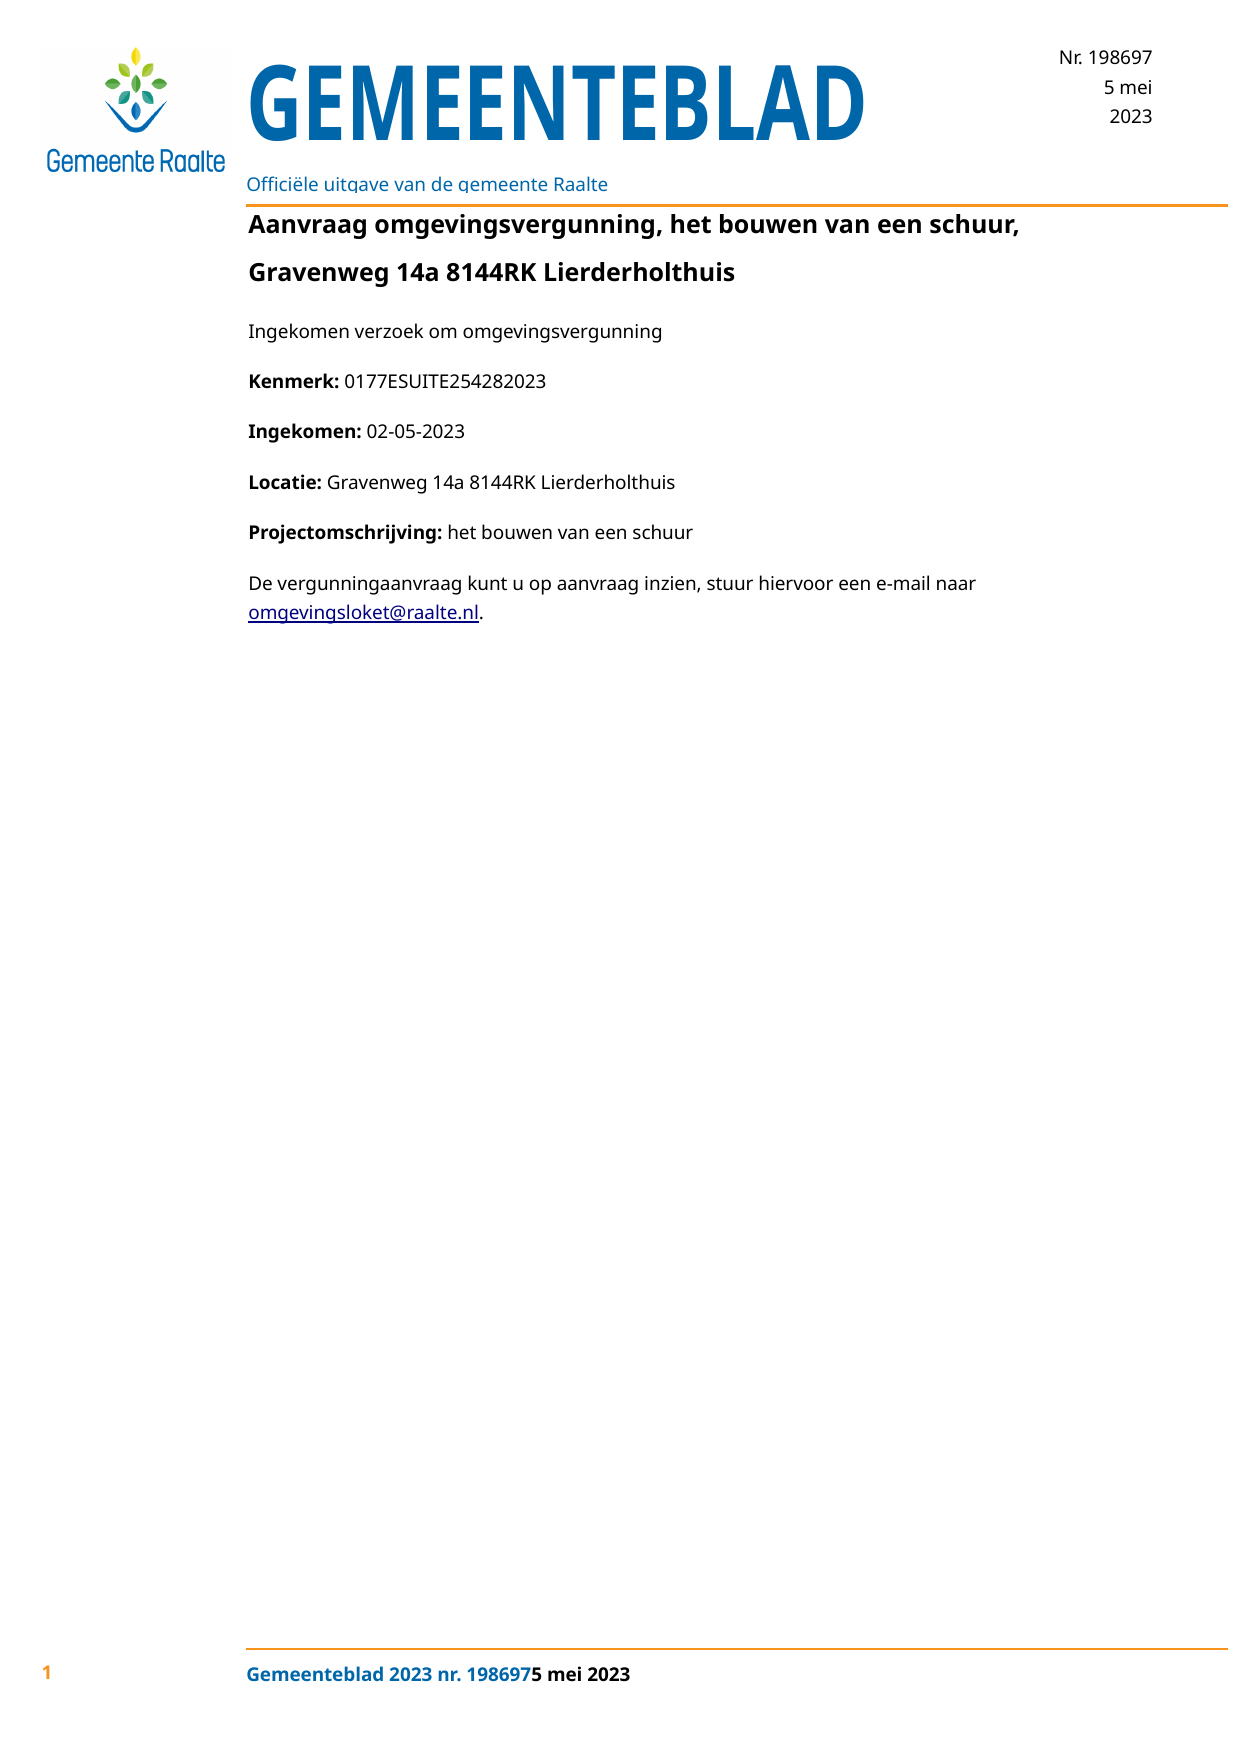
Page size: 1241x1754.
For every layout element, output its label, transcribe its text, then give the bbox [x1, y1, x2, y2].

picture [41, 47, 231, 172]
text Aanvraag omgevingsvergunning, het bouwen van een schuur, Gravenweg 14a 8144RK Lierderholthuis [248, 207, 1152, 288]
text Locatie: Gravenweg 14a 8144RK Lierderholthuis [248, 469, 1152, 495]
text Ingekomen: 02-05-2023 [248, 419, 1152, 444]
text Ingekomen verzoek om omgevingsvergunning [248, 318, 1152, 344]
text Projectomschrijving: het bouwen van een schuur [248, 519, 1152, 545]
text De vergunningaanvraag kunt u op aanvraag inzien, stuur hiervoor een e-mail naar omgevingsloket@raalte.nl. [248, 570, 1152, 625]
text Kenmerk: 0177ESUITE254282023 [248, 368, 1152, 394]
